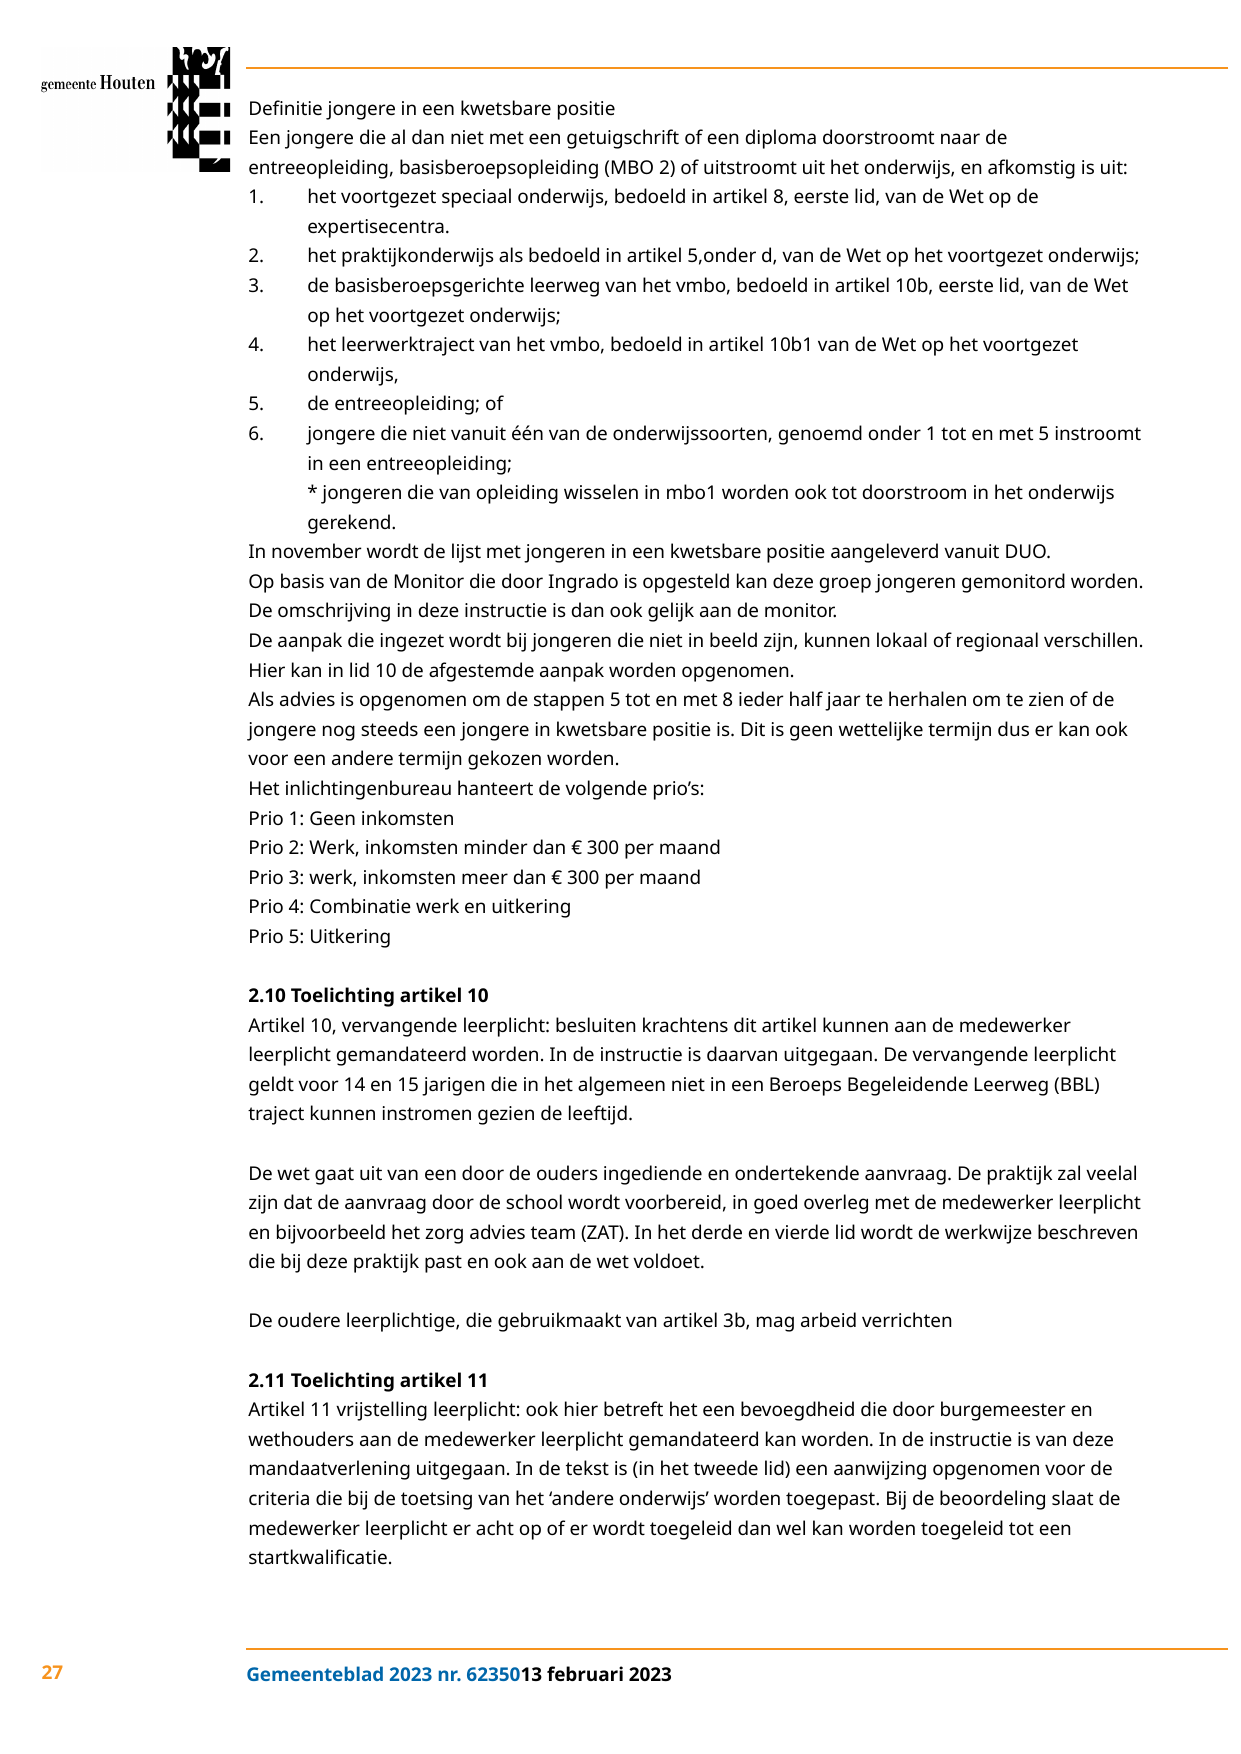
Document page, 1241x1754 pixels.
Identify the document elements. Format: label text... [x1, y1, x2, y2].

text Prio 2: Werk, inkomsten minder dan € 300 per maand [248, 834, 1152, 860]
list het voortgezet speciaal onderwijs, bedoeld in artikel 8, eerste lid, van de Wet op de expertisecentra. [248, 183, 1152, 239]
text Een jongere die al dan niet met een getuigschrift of een diploma doorstroomt naar de entreeopleiding, basisberoepsopleiding (MBO 2) of uitstroomt uit het onderwijs, en afkomstig is uit: [248, 124, 1152, 180]
list * jongeren die van opleiding wisselen in mbo1 worden ook tot doorstroom in het onderwijs gerekend. [248, 479, 1152, 535]
text Prio 4: Combinatie werk en uitkering [248, 893, 1152, 919]
text De wet gaat uit van een door de ouders ingediende en ondertekende aanvraag. De praktijk zal veelal zijn dat de aanvraag door de school wordt voorbereid, in goed overleg met de medewerker leerplicht en bijvoorbeeld het zorg advies team (ZAT). In het derde en vierde lid wordt de werkwijze beschreven die bij deze praktijk past en ook aan de wet voldoet. [248, 1160, 1152, 1274]
list de basisberoepsgerichte leerweg van het vmbo, bedoeld in artikel 10b, eerste lid, van de Wet op het voortgezet onderwijs; [248, 272, 1152, 328]
list het leerwerktraject van het vmbo, bedoeld in artikel 10b1 van de Wet op het voortgezet onderwijs, [248, 331, 1152, 387]
text Prio 3: werk, inkomsten meer dan € 300 per maand [248, 864, 1152, 890]
list jongere die niet vanuit één van de onderwijssoorten, genoemd onder 1 tot en met 5 instroomt in een entreeopleiding; [248, 420, 1152, 476]
text 2.11 Toelichting artikel 11 [248, 1367, 1152, 1393]
text 2.10 Toelichting artikel 10 [248, 982, 1152, 1008]
text Prio 5: Uitkering [248, 923, 1152, 949]
text Artikel 11 vrijstelling leerplicht: ook hier betreft het een bevoegdheid die door burgemeester en wethouders aan de medewerker leerplicht gemandateerd kan worden. In de instructie is van deze mandaatverlening uitgegaan. In de tekst is (in het tweede lid) een aanwijzing opgenomen voor de criteria die bij de toetsing van het ‘andere onderwijs’ worden toegepast. Bij de beoordeling slaat de medewerker leerplicht er acht op of er wordt toegeleid dan wel kan worden toegeleid tot een startkwalificatie. [248, 1396, 1152, 1570]
list de entreeopleiding; of [248, 391, 1152, 416]
text Artikel 10, vervangende leerplicht: besluiten krachtens dit artikel kunnen aan de medewerker leerplicht gemandateerd worden. In de instructie is daarvan uitgegaan. De vervangende leerplicht geldt voor 14 en 15 jarigen die in het algemeen niet in een Beroeps Begeleidende Leerweg (BBL) traject kunnen instromen gezien de leeftijd. [248, 1012, 1152, 1126]
text De oudere leerplichtige, die gebruikmaakt van artikel 3b, mag arbeid verrichten [248, 1308, 1152, 1333]
text Als advies is opgenomen om de stappen 5 tot en met 8 ieder half jaar te herhalen om te zien of de jongere nog steeds een jongere in kwetsbare positie is. Dit is geen wettelijke termijn dus er kan ook voor een andere termijn gekozen worden. [248, 686, 1152, 771]
picture [41, 47, 231, 172]
text Definitie jongere in een kwetsbare positie [248, 95, 1152, 121]
list het praktijkonderwijs als bedoeld in artikel 5,onder d, van de Wet op het voortgezet onderwijs; [248, 243, 1152, 268]
text De aanpak die ingezet wordt bij jongeren die niet in beeld zijn, kunnen lokaal of regionaal verschillen. Hier kan in lid 10 de afgestemde aanpak worden opgenomen. [248, 627, 1152, 683]
text Het inlichtingenbureau hanteert de volgende prio’s: [248, 775, 1152, 801]
text De omschrijving in deze instructie is dan ook gelijk aan de monitor. [248, 598, 1152, 623]
text Prio 1: Geen inkomsten [248, 805, 1152, 831]
text In november wordt de lijst met jongeren in een kwetsbare positie aangeleverd vanuit DUO. [248, 538, 1152, 564]
text Op basis van de Monitor die door Ingrado is opgesteld kan deze groep jongeren gemonitord worden. [248, 568, 1152, 594]
